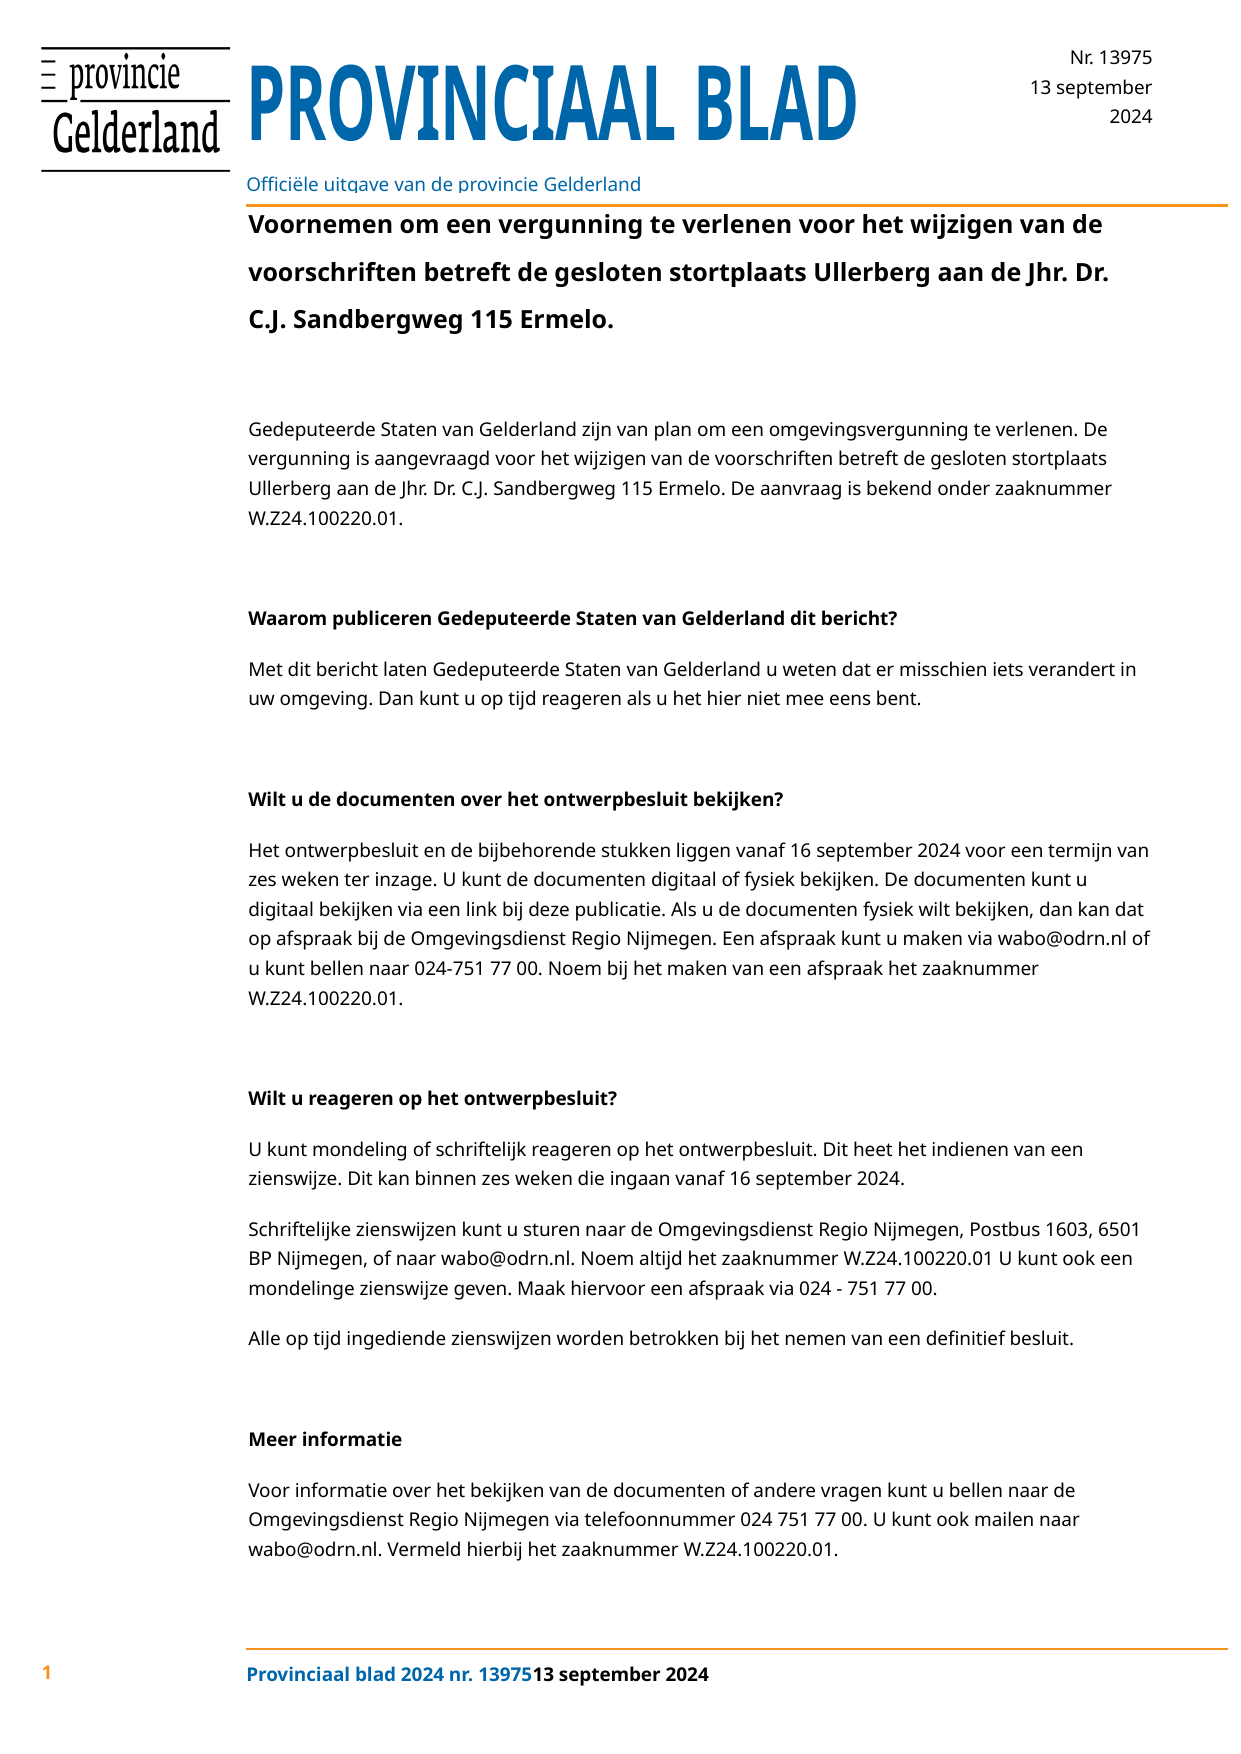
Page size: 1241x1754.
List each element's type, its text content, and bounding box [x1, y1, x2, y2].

text Met dit bericht laten Gedeputeerde Staten van Gelderland u weten dat er misschien iets verandert in uw omgeving. Dan kunt u op tijd reageren als u het hier niet mee eens bent. [248, 656, 1152, 711]
text Wilt u reageren op het ontwerpbesluit? [248, 1086, 1152, 1111]
text Voor informatie over het bekijken van de documenten of andere vragen kunt u bellen naar de Omgevingsdienst Regio Nijmegen via telefoonnummer 024 751 77 00. U kunt ook mailen naar wabo@odrn.nl. Vermeld hierbij het zaaknummer W.Z24.100220.01. [248, 1477, 1152, 1562]
text Schriftelijke zienswijzen kunt u sturen naar de Omgevingsdienst Regio Nijmegen, Postbus 1603, 6501 BP Nijmegen, of naar wabo@odrn.nl. Noem altijd het zaaknummer W.Z24.100220.01 U kunt ook een mondelinge zienswijze geven. Maak hiervoor een afspraak via 024 - 751 77 00. [248, 1216, 1152, 1301]
picture [41, 47, 231, 172]
text Meer informatie [248, 1426, 1152, 1452]
text Voornemen om een vergunning te verlenen voor het wijzigen van de voorschriften betreft de gesloten stortplaats Ullerberg aan de Jhr. Dr. C.J. Sandbergweg 115 Ermelo. [248, 207, 1152, 336]
text U kunt mondeling of schriftelijk reageren op het ontwerpbesluit. Dit heet het indienen van een zienswijze. Dit kan binnen zes weken die ingaan vanaf 16 september 2024. [248, 1136, 1152, 1191]
text Het ontwerpbesluit en de bijbehorende stukken liggen vanaf 16 september 2024 voor een termijn van zes weken ter inzage. U kunt de documenten digitaal of fysiek bekijken. De documenten kunt u digitaal bekijken via een link bij deze publicatie. Als u de documenten fysiek wilt bekijken, dan kan dat op afspraak bij de Omgevingsdienst Regio Nijmegen. Een afspraak kunt u maken via wabo@odrn.nl of u kunt bellen naar 024-751 77 00. Noem bij het maken van een afspraak het zaaknummer W.Z24.100220.01. [248, 837, 1152, 1010]
text Gedeputeerde Staten van Gelderland zijn van plan om een omgevingsvergunning te verlenen. De vergunning is aangevraagd voor het wijzigen van de voorschriften betreft de gesloten stortplaats Ullerberg aan de Jhr. Dr. C.J. Sandbergweg 115 Ermelo. De aanvraag is bekend onder zaaknummer W.Z24.100220.01. [248, 416, 1152, 530]
text Alle op tijd ingediende zienswijzen worden betrokken bij het nemen van een definitief besluit. [248, 1326, 1152, 1351]
text Wilt u de documenten over het ontwerpbesluit bekijken? [248, 786, 1152, 812]
text Waarom publiceren Gedeputeerde Staten van Gelderland dit bericht? [248, 606, 1152, 631]
